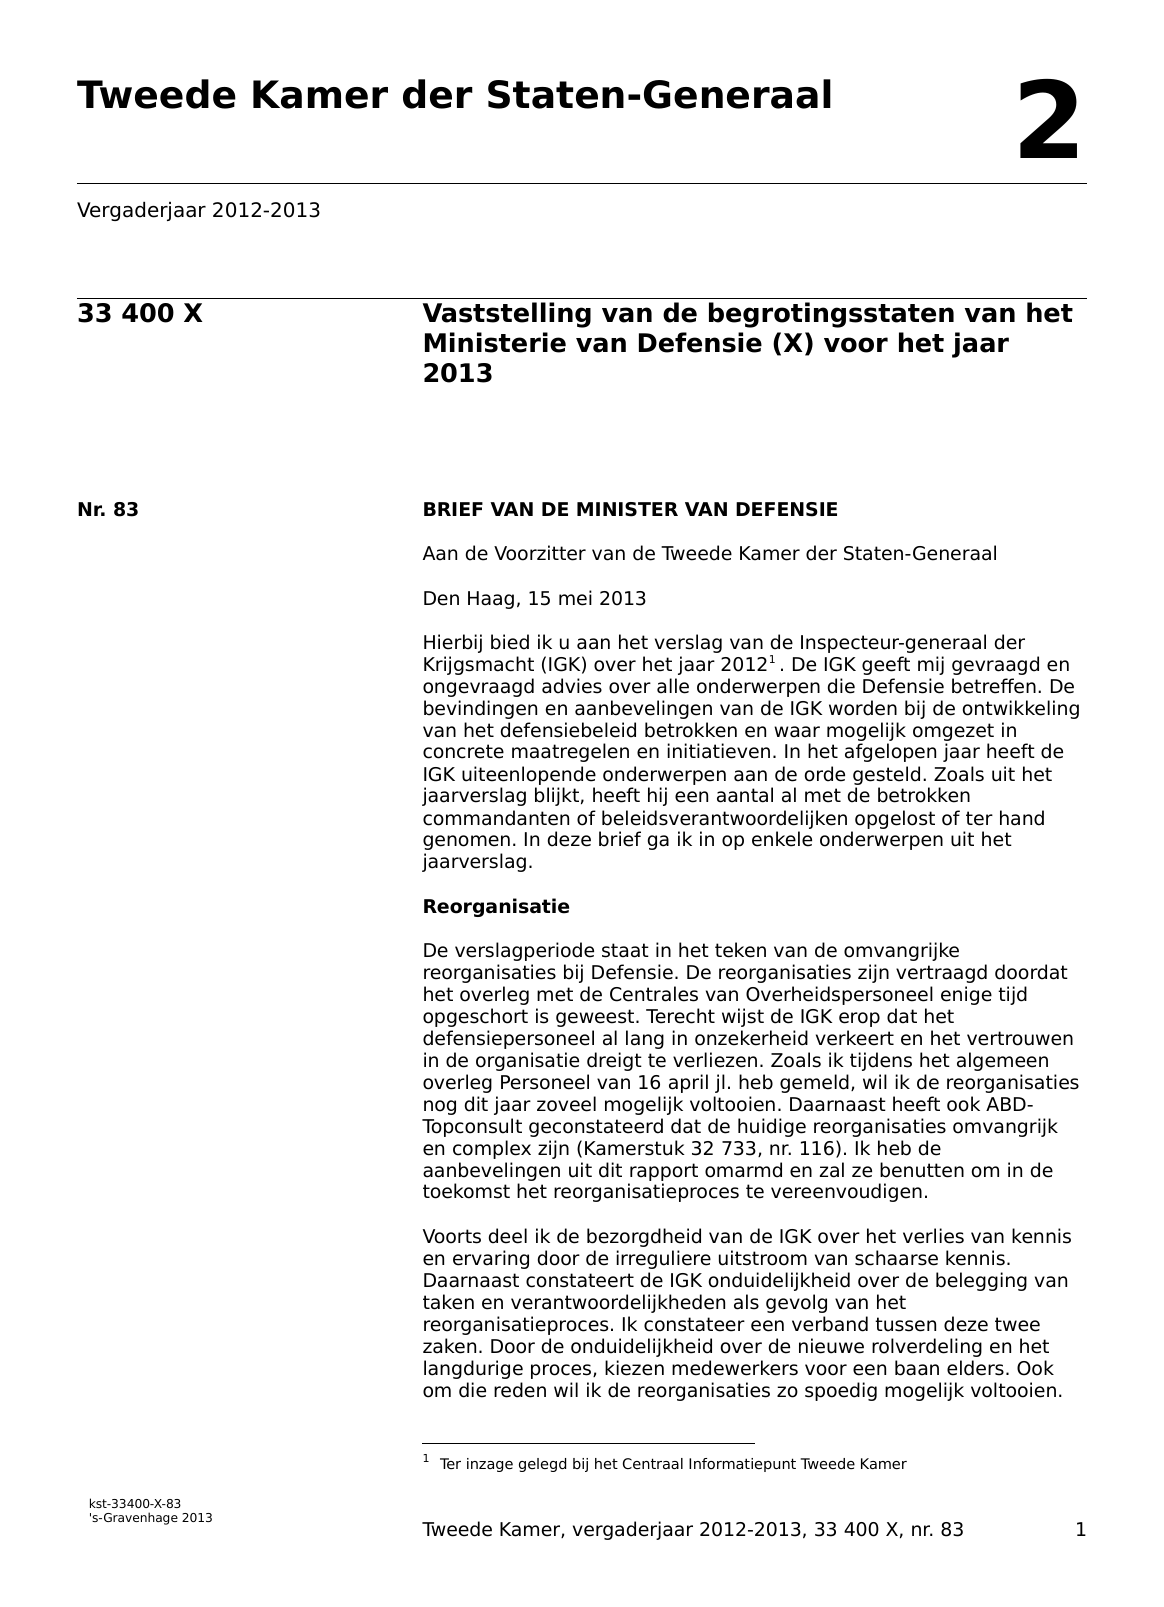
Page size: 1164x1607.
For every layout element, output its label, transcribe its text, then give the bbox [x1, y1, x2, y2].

table_header Tweede Kamer der Staten-Generaal [77, 59, 886, 183]
subtitle Nr. 83 BRIEF VAN DE MINISTER VAN DEFENSIE [77, 499, 1087, 521]
text De verslagperiode staat in het teken van de omvangrijke reorganisaties bij Defensie. De reorganisaties zijn vertraagd doordat het overleg met de Centrales van Overheidspersoneel enige tijd opgeschort is geweest. Terecht wijst de IGK erop dat het defensiepersoneel al lang in onzekerheid verkeert en het vertrouwen in de organisatie dreigt te verliezen. Zoals ik tijdens het algemeen overleg Personeel van 16 april jl. heb gemeld, wil ik de reorganisaties nog dit jaar zoveel mogelijk voltooien. Daarnaast heeft ook ABD-Topconsult geconstateerd dat de huidige reorganisaties omvangrijk en complex zijn (Kamerstuk 32 733, nr. 116). Ik heb de aanbevelingen uit dit rapport omarmd en zal ze benutten om in de toekomst het reorganisatieproces te vereenvoudigen. [422, 940, 1087, 1203]
text kst-33400-X-83 [88, 1497, 323, 1511]
text 's-Gravenhage 2013 [88, 1511, 323, 1525]
text Den Haag, 15 mei 2013 [422, 587, 1087, 609]
subtitle Reorganisatie [422, 896, 1087, 917]
text Hierbij bied ik u aan het verslag van de Inspecteur-generaal der Krijgsmacht (IGK) over het jaar 2012. De IGK geeft mij gevraagd en ongevraagd advies over alle onderwerpen die Defensie betreffen. De bevindingen en aanbevelingen van de IGK worden bij de ontwikkeling van het defensiebeleid betrokken en waar mogelijk omgezet in concrete maatregelen en initiatieven. In het afgelopen jaar heeft de IGK uiteenlopende onderwerpen aan de orde gesteld. Zoals uit het jaarverslag blijkt, heeft hij een aantal al met de betrokken commandanten of beleidsverantwoordelijken opgelost of ter hand genomen. In deze brief ga ik in op enkele onderwerpen uit het jaarverslag. [422, 632, 1087, 873]
table_cell Vergaderjaar 2012-2013 [77, 184, 1087, 298]
subtitle 33 400 X Vaststelling van de begrotingsstaten van het Ministerie van Defensie (X) voor het jaar 2013 [77, 299, 1087, 388]
text Ter inzage gelegd bij het Centraal Informatiepunt Tweede Kamer [422, 1452, 1087, 1474]
text Aan de Voorzitter van de Tweede Kamer der Staten-Generaal [422, 543, 1087, 565]
text Voorts deel ik de bezorgdheid van de IGK over het verlies van kennis en ervaring door de irreguliere uitstroom van schaarse kennis. Daarnaast constateert de IGK onduidelijkheid over de belegging van taken en verantwoordelijkheden als gevolg van het reorganisatieproces. Ik constateer een verband tussen deze twee zaken. Door de onduidelijkheid over de nieuwe rolverdeling en het langdurige proces, kiezen medewerkers voor een baan elders. Ook om die reden wil ik de reorganisaties zo spoedig mogelijk voltooien. [422, 1226, 1087, 1401]
table_header 2 [886, 59, 1087, 183]
